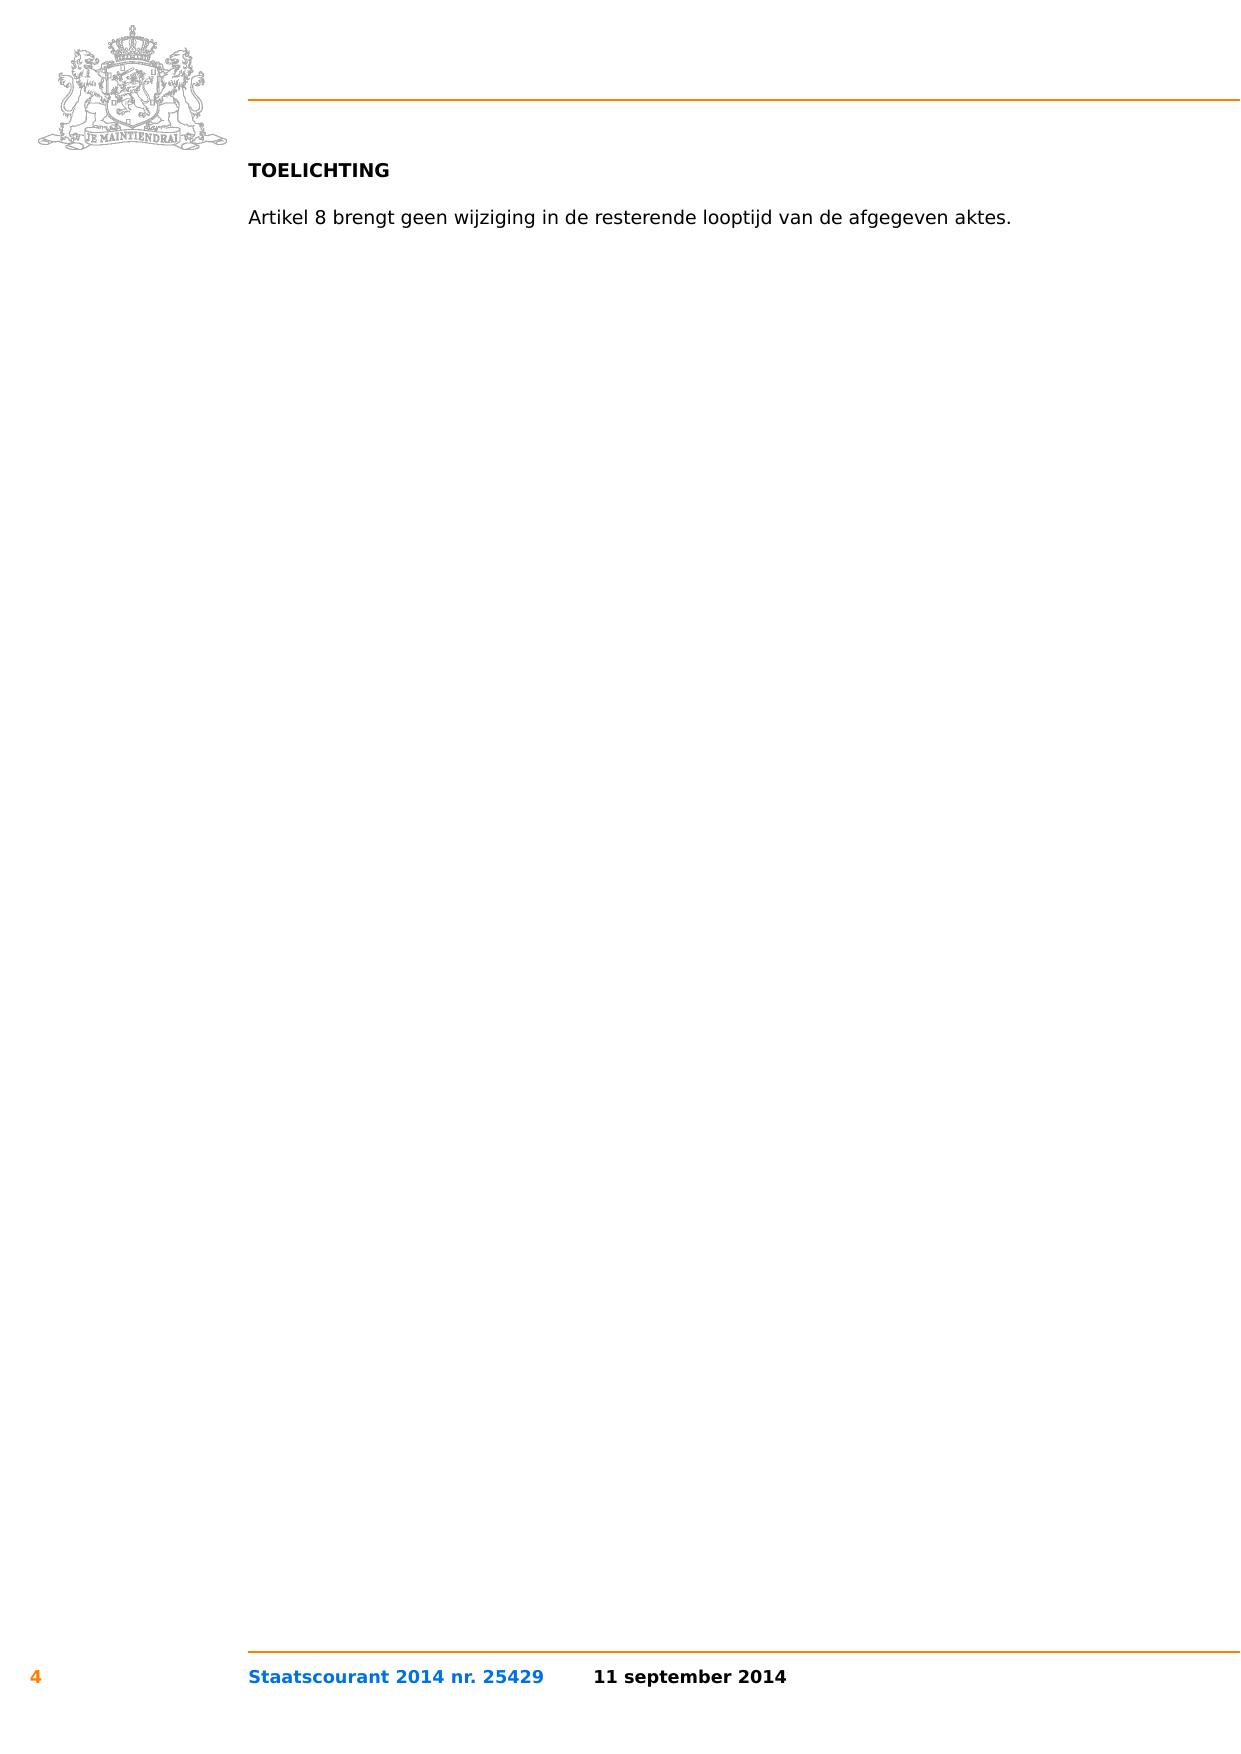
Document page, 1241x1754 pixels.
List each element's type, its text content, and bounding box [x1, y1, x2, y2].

subtitle TOELICHTING [248, 160, 1163, 182]
picture [38, 25, 227, 150]
text Artikel 8 brengt geen wijziging in de resterende looptijd van de afgegeven aktes. [248, 207, 1163, 229]
